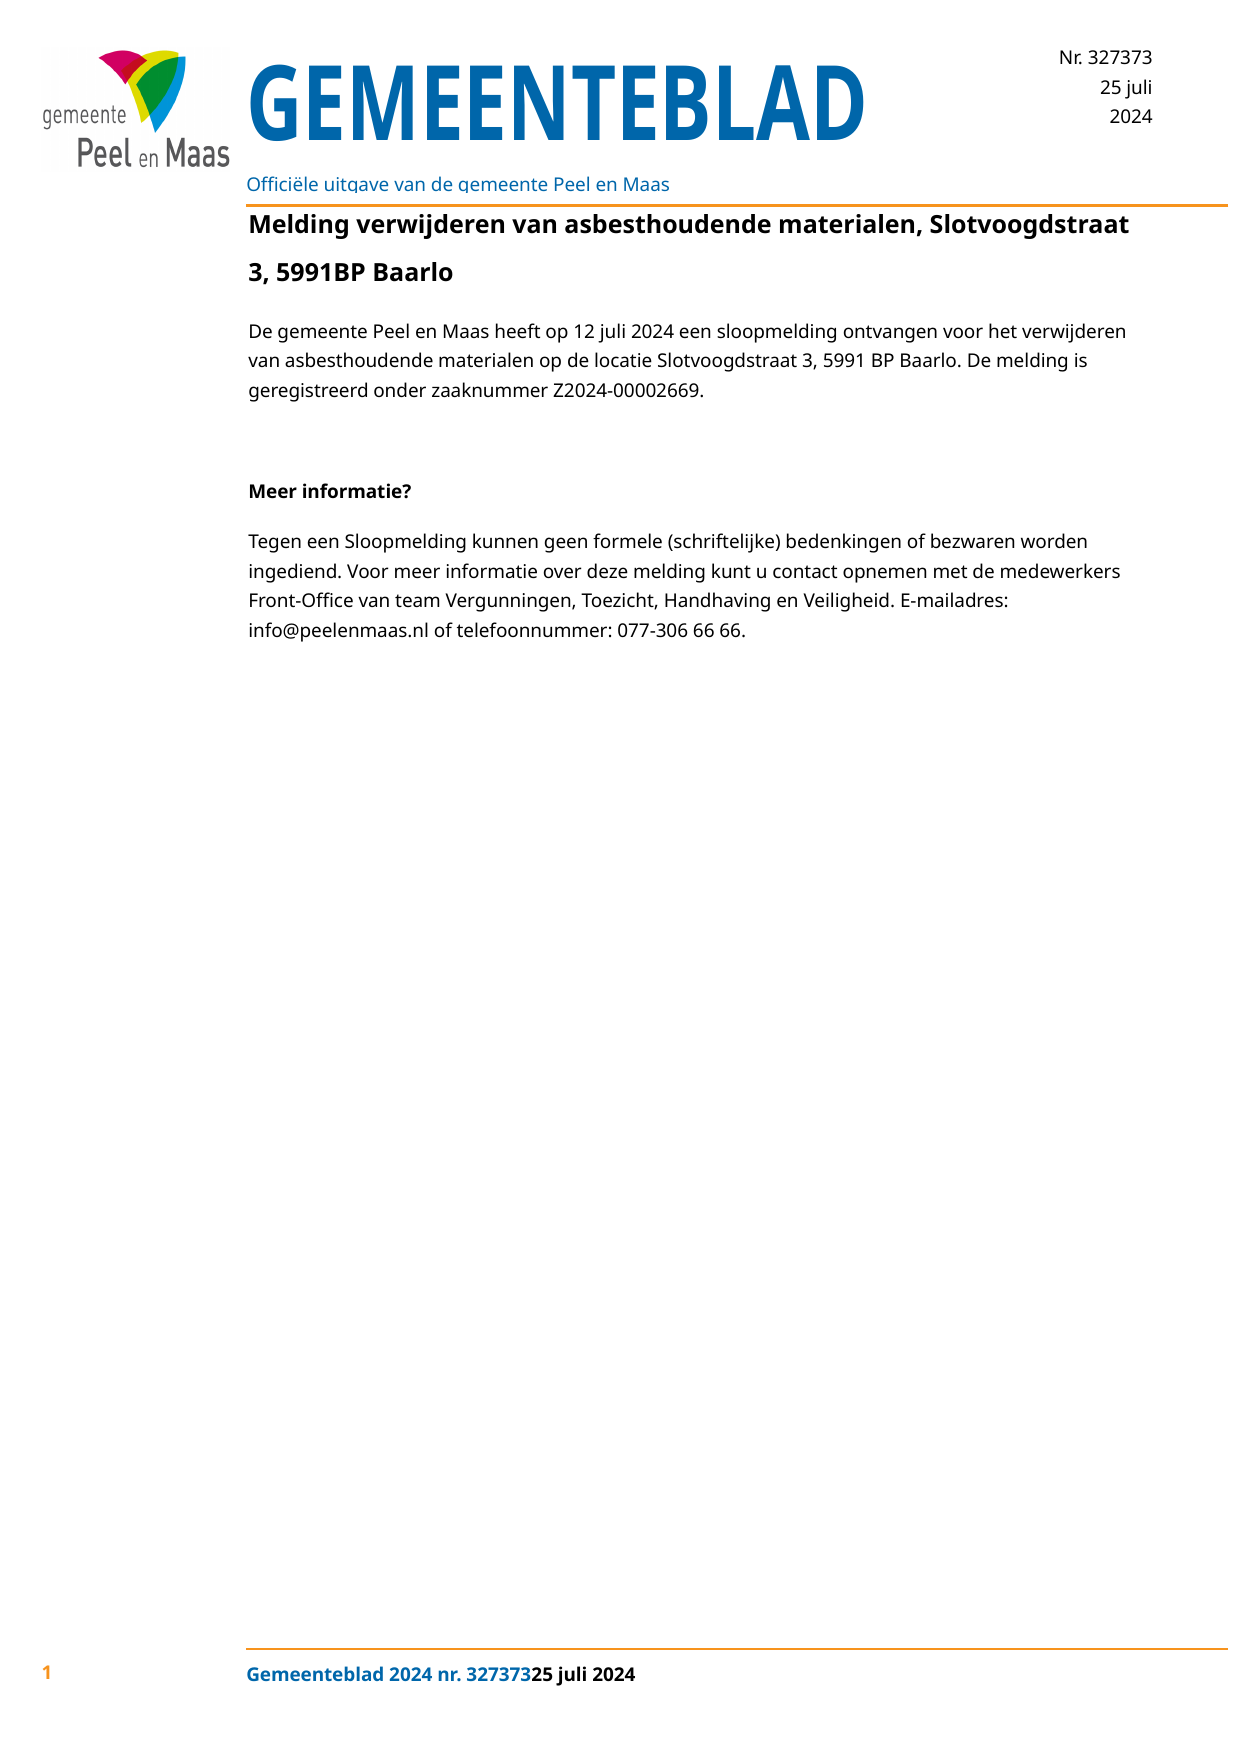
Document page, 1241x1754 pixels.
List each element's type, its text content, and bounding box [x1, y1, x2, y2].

picture [41, 47, 231, 172]
text Melding verwijderen van asbesthoudende materialen, Slotvoogdstraat 3, 5991BP Baarlo [248, 207, 1152, 288]
text Meer informatie? [248, 478, 1152, 504]
text De gemeente Peel en Maas heeft op 12 juli 2024 een sloopmelding ontvangen voor het verwijderen van asbesthoudende materialen op de locatie Slotvoogdstraat 3, 5991 BP Baarlo. De melding is geregistreerd onder zaaknummer Z2024-00002669. [248, 318, 1152, 403]
text Tegen een Sloopmelding kunnen geen formele (schriftelijke) bedenkingen of bezwaren worden ingediend. Voor meer informatie over deze melding kunt u contact opnemen met de medewerkers Front-Office van team Vergunningen, Toezicht, Handhaving en Veiligheid. E-mailadres: info@peelenmaas.nl of telefoonnummer: 077-306 66 66. [248, 528, 1152, 643]
